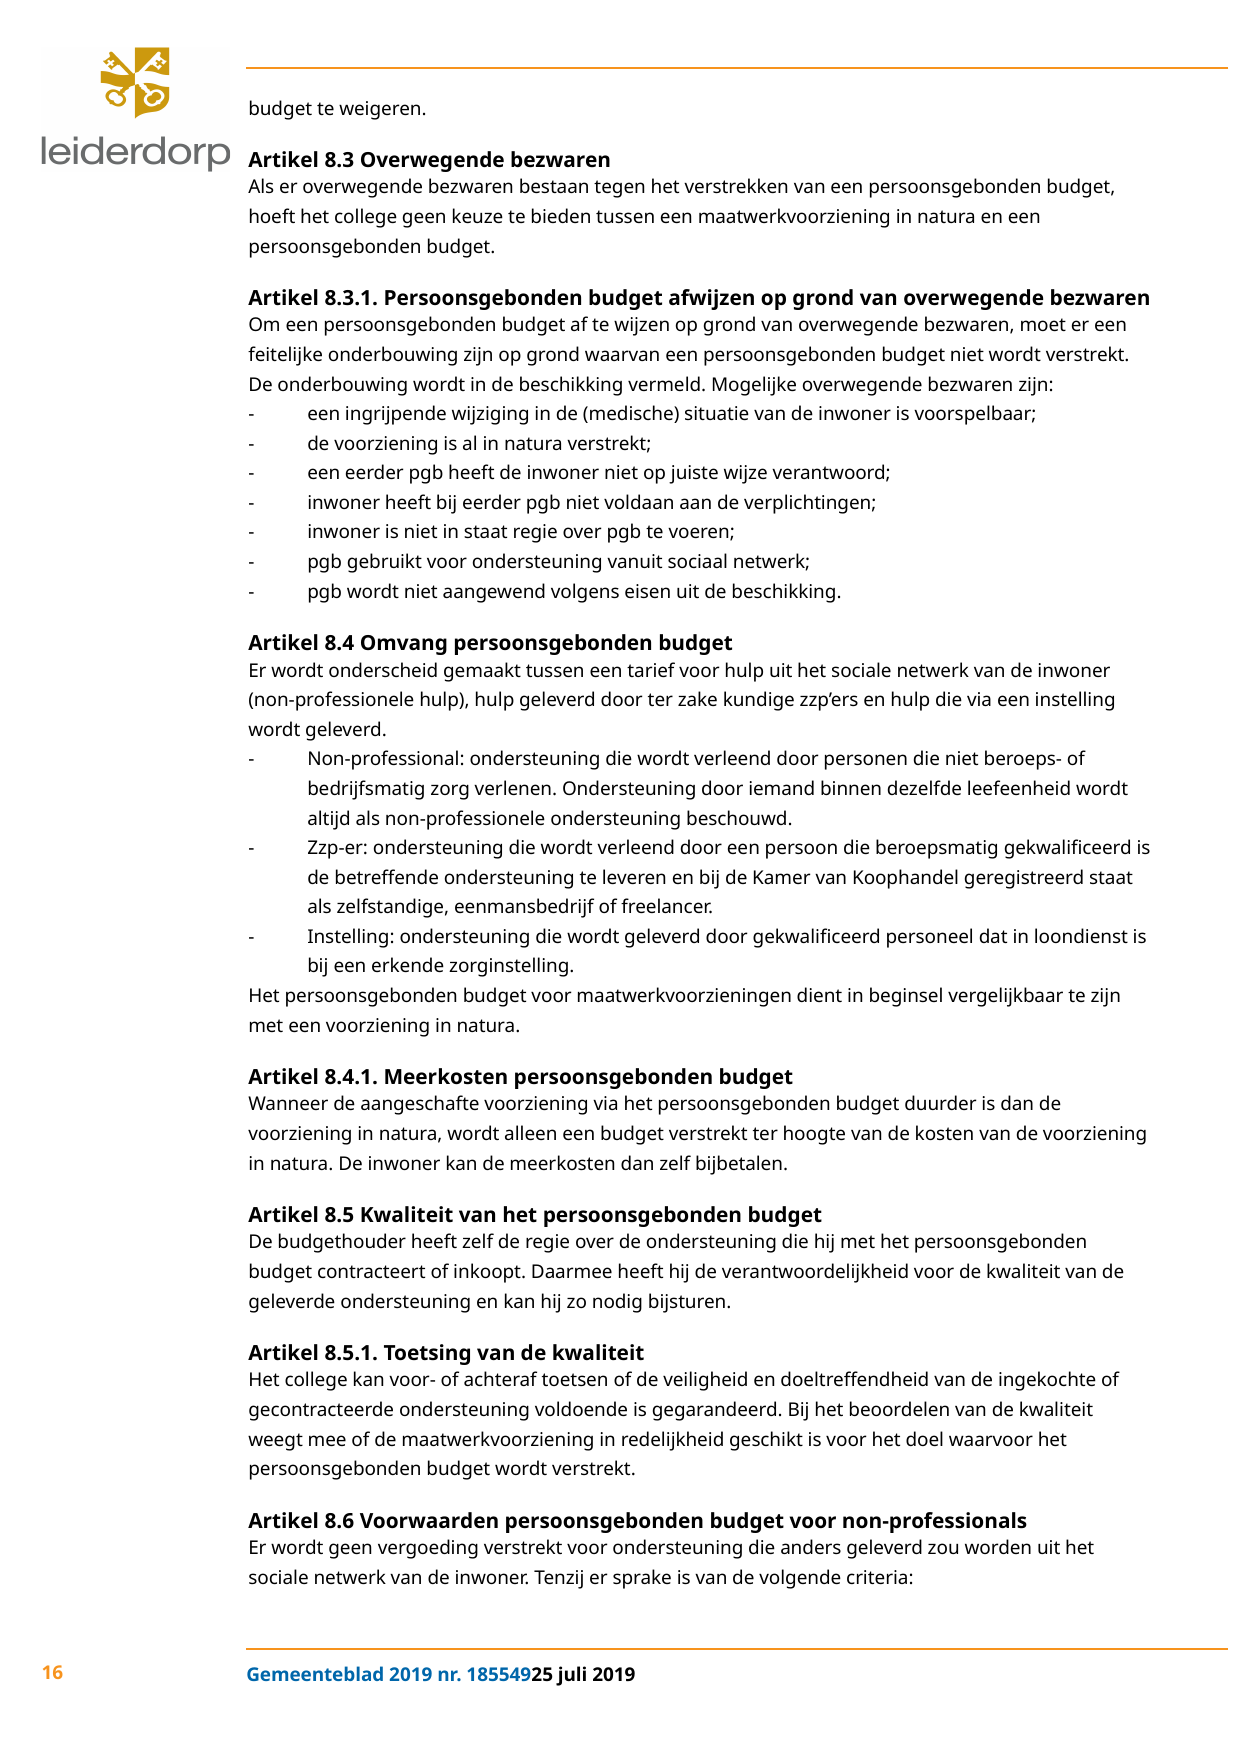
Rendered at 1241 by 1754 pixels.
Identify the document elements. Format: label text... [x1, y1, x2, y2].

text Artikel 8.6 Voorwaarden persoonsgebonden budget voor non-professionals [248, 1506, 1152, 1534]
list een ingrijpende wijziging in de (medische) situatie van de inwoner is voorspelbaar; [248, 400, 1152, 426]
list Non-professional: ondersteuning die wordt verleend door personen die niet beroeps- of bedrijfsmatig zorg verlenen. Ondersteuning door iemand binnen dezelfde leefeenheid wordt altijd als non-professionele ondersteuning beschouwd. [248, 746, 1152, 830]
list een eerder pgb heeft de inwoner niet op juiste wijze verantwoord; [248, 459, 1152, 485]
text Als er overwegende bezwaren bestaan tegen het verstrekken van een persoonsgebonden budget, hoeft het college geen keuze te bieden tussen een maatwerkvoorziening in natura en een persoonsgebonden budget. [248, 174, 1152, 258]
text Het persoonsgebonden budget voor maatwerkvoorzieningen dient in beginsel vergelijkbaar te zijn met een voorziening in natura. [248, 982, 1152, 1037]
text Artikel 8.4.1. Meerkosten persoonsgebonden budget [248, 1062, 1152, 1091]
text Artikel 8.3.1. Persoonsgebonden budget afwijzen op grond van overwegende bezwaren [248, 283, 1152, 312]
text Het college kan voor- of achteraf toetsen of de veiligheid en doeltreffendheid van de ingekochte of gecontracteerde ondersteuning voldoende is gegarandeerd. Bij het beoordelen van de kwaliteit weegt mee of de maatwerkvoorziening in redelijkheid geschikt is voor het doel waarvoor het persoonsgebonden budget wordt verstrekt. [248, 1367, 1152, 1481]
picture [41, 47, 231, 172]
text De budgethouder heeft zelf de regie over de ondersteuning die hij met het persoonsgebonden budget contracteert of inkoopt. Daarmee heeft hij de verantwoordelijkheid voor de kwaliteit van de geleverde ondersteuning en kan hij zo nodig bijsturen. [248, 1229, 1152, 1313]
list pgb wordt niet aangewend volgens eisen uit de beschikking. [248, 578, 1152, 604]
list Zzp-er: ondersteuning die wordt verleend door een persoon die beroepsmatig gekwalificeerd is de betreffende ondersteuning te leveren en bij de Kamer van Koophandel geregistreerd staat als zelfstandige, eenmansbedrijf of freelancer. [248, 834, 1152, 919]
text Artikel 8.4 Omvang persoonsgebonden budget [248, 628, 1152, 657]
text Artikel 8.5 Kwaliteit van het persoonsgebonden budget [248, 1200, 1152, 1229]
text Om een persoonsgebonden budget af te wijzen op grond van overwegende bezwaren, moet er een feitelijke onderbouwing zijn op grond waarvan een persoonsgebonden budget niet wordt verstrekt. De onderbouwing wordt in de beschikking vermeld. Mogelijke overwegende bezwaren zijn: [248, 312, 1152, 397]
text Er wordt onderscheid gemaakt tussen een tarief voor hulp uit het sociale netwerk van de inwoner (non-professionele hulp), hulp geleverd door ter zake kundige zzp’ers en hulp die via een instelling wordt geleverd. [248, 657, 1152, 742]
text Artikel 8.3 Overwegende bezwaren [248, 145, 1152, 174]
text budget te weigeren. [248, 95, 1152, 121]
list pgb gebruikt voor ondersteuning vanuit sociaal netwerk; [248, 548, 1152, 574]
text Er wordt geen vergoeding verstrekt voor ondersteuning die anders geleverd zou worden uit het sociale netwerk van de inwoner. Tenzij er sprake is van de volgende criteria: [248, 1534, 1152, 1589]
list inwoner heeft bij eerder pgb niet voldaan aan de verplichtingen; [248, 489, 1152, 515]
list Instelling: ondersteuning die wordt geleverd door gekwalificeerd personeel dat in loondienst is bij een erkende zorginstelling. [248, 923, 1152, 978]
text Artikel 8.5.1. Toetsing van de kwaliteit [248, 1338, 1152, 1367]
list inwoner is niet in staat regie over pgb te voeren; [248, 519, 1152, 544]
text Wanneer de aangeschafte voorziening via het persoonsgebonden budget duurder is dan de voorziening in natura, wordt alleen een budget verstrekt ter hoogte van de kosten van de voorziening in natura. De inwoner kan de meerkosten dan zelf bijbetalen. [248, 1091, 1152, 1176]
list de voorziening is al in natura verstrekt; [248, 430, 1152, 456]
